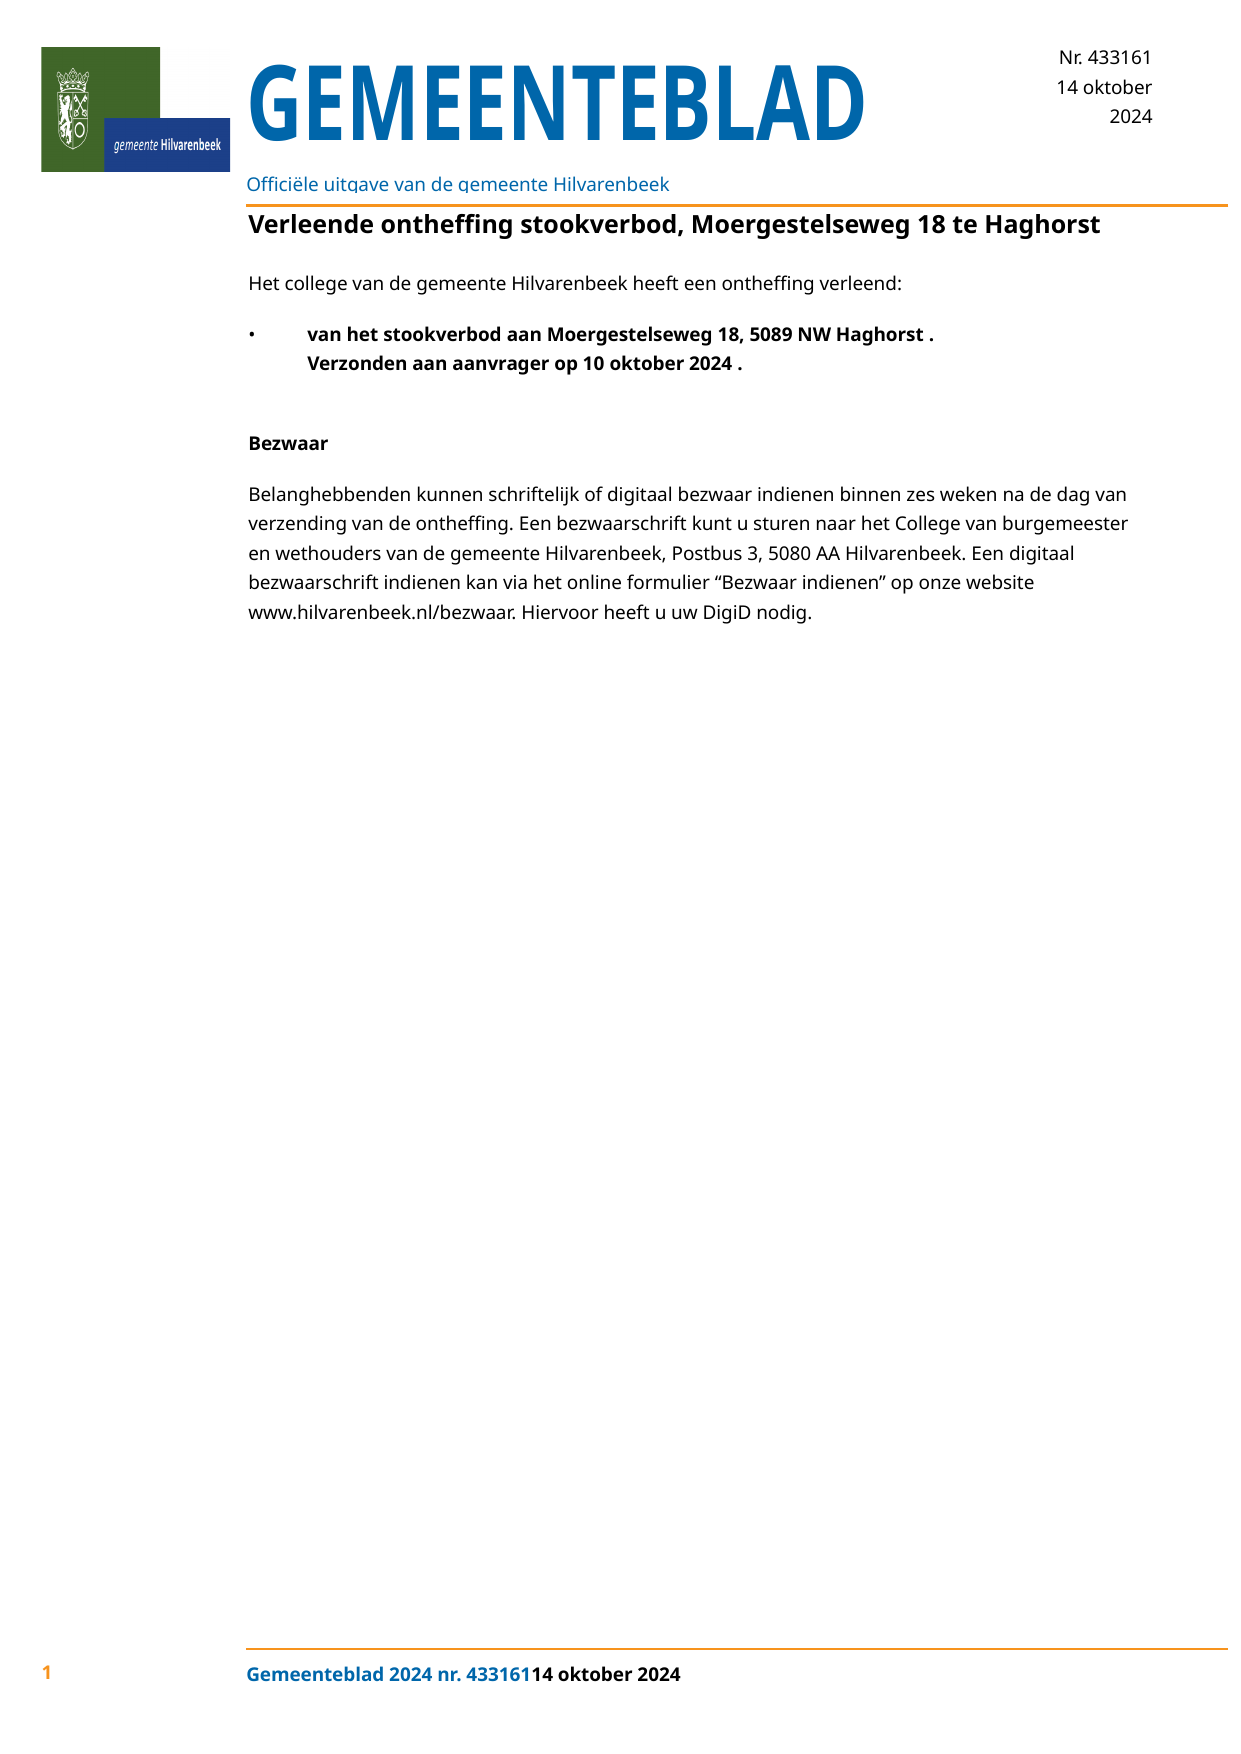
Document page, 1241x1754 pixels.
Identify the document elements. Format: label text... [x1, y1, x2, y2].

text Belanghebbenden kunnen schriftelijk of digitaal bezwaar indienen binnen zes weken na de dag van verzending van de ontheffing. Een bezwaarschrift kunt u sturen naar het College van burgemeester en wethouders van de gemeente Hilvarenbeek, Postbus 3, 5080 AA Hilvarenbeek. Een digitaal bezwaarschrift indienen kan via het online formulier “Bezwaar indienen” op onze website www.hilvarenbeek.nl/bezwaar. Hiervoor heeft u uw DigiD nodig. [248, 481, 1152, 625]
list Verzonden aan aanvrager op 10 oktober 2024 . [248, 350, 1152, 376]
text Bezwaar [248, 430, 1152, 456]
picture [41, 47, 231, 172]
text Verleende ontheffing stookverbod, Moergestelseweg 18 te Haghorst [248, 207, 1152, 241]
text Het college van de gemeente Hilvarenbeek heeft een ontheffing verleend: [248, 270, 1152, 296]
list van het stookverbod aan Moergestelseweg 18, 5089 NW Haghorst . [248, 321, 1152, 346]
